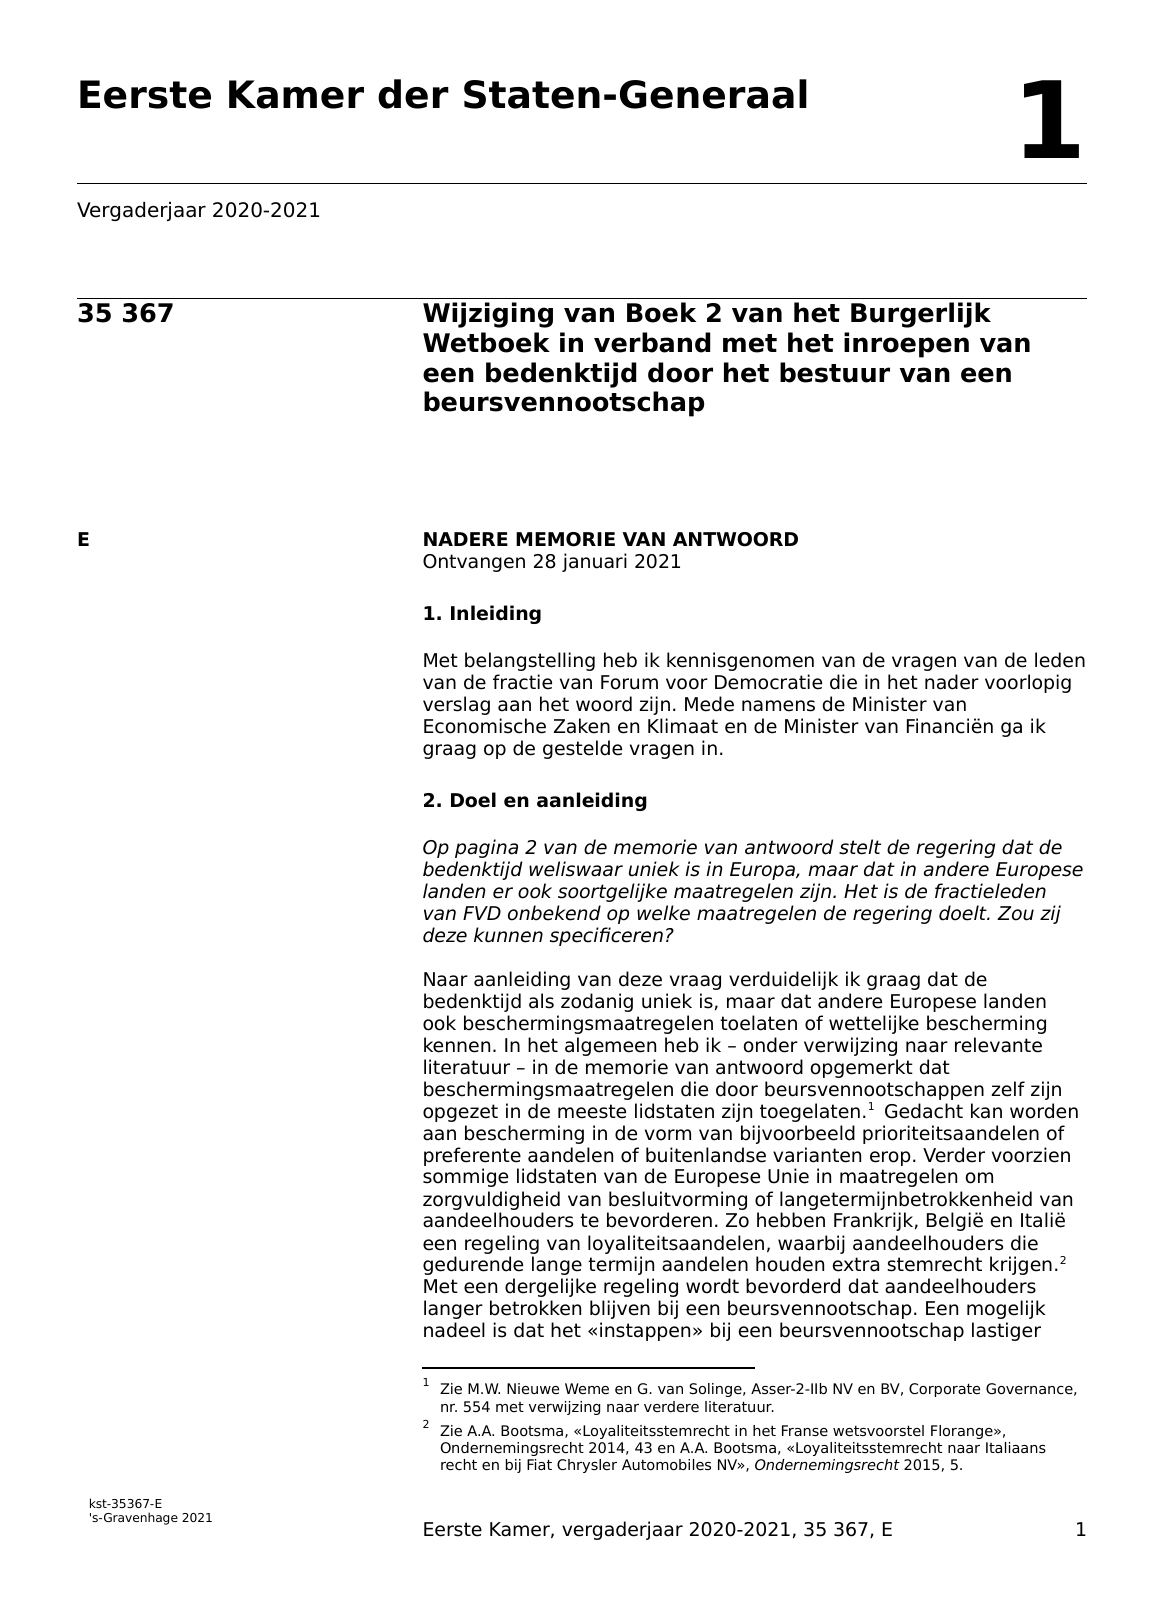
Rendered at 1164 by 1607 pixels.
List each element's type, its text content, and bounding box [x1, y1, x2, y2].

text Ontvangen 28 januari 2021 [422, 551, 1087, 573]
text Zie M.W. Nieuwe Weme en G. van Solinge, Asser-2-IIb NV en BV, Corporate Governance, nr. 554 met verwijzing naar verdere literatuur. [422, 1377, 1087, 1416]
text 's-Gravenhage 2021 [88, 1511, 323, 1525]
subtitle E NADERE MEMORIE VAN ANTWOORD [77, 529, 1087, 551]
text Naar aanleiding van deze vraag verduidelijk ik graag dat de bedenktijd als zodanig uniek is, maar dat andere Europese landen ook beschermingsmaatregelen toelaten of wettelijke bescherming kennen. In het algemeen heb ik – onder verwijzing naar relevante literatuur – in de memorie van antwoord opgemerkt dat beschermingsmaatregelen die door beursvennootschappen zelf zijn opgezet in de meeste lidstaten zijn toegelaten. Gedacht kan worden aan bescherming in de vorm van bijvoorbeeld prioriteitsaandelen of preferente aandelen of buitenlandse varianten erop. Verder voorzien sommige lidstaten van de Europese Unie in maatregelen om zorgvuldigheid van besluitvorming of langetermijnbetrokkenheid van aandeelhouders te bevorderen. Zo hebben Frankrijk, België en Italië een regeling van loyaliteitsaandelen, waarbij aandeelhouders die gedurende lange termijn aandelen houden extra stemrecht krijgen. Met een dergelijke regeling wordt bevorderd dat aandeelhouders langer betrokken blijven bij een beursvennootschap. Een mogelijk nadeel is dat het «instappen» bij een beursvennootschap lastiger [422, 969, 1087, 1342]
table_header 1 [886, 59, 1087, 183]
table_cell Vergaderjaar 2020-2021 [77, 184, 1087, 298]
subtitle 2. Doel en aanleiding [422, 789, 1087, 812]
text Op pagina 2 van de memorie van antwoord stelt de regering dat de bedenktijd weliswaar uniek is in Europa, maar dat in andere Europese landen er ook soortgelijke maatregelen zijn. Het is de fractieleden van FVD onbekend op welke maatregelen de regering doelt. Zou zij deze kunnen specificeren? [422, 837, 1087, 946]
text Zie A.A. Bootsma, «Loyaliteitsstemrecht in het Franse wetsvoorstel Florange», Ondernemingsrecht 2014, 43 en A.A. Bootsma, «Loyaliteitsstemrecht naar Italiaans recht en bij Fiat Chrysler Automobiles NV», Ondernemingsrecht 2015, 5. [422, 1418, 1087, 1474]
text kst-35367-E [88, 1497, 323, 1511]
table_header Eerste Kamer der Staten-Generaal [77, 59, 886, 183]
subtitle 1. Inleiding [422, 603, 1087, 625]
subtitle 35 367 Wijziging van Boek 2 van het Burgerlijk Wetboek in verband met het inroepen van een bedenktijd door het bestuur van een beursvennootschap [77, 299, 1087, 418]
text Met belangstelling heb ik kennisgenomen van de vragen van de leden van de fractie van Forum voor Democratie die in het nader voorlopig verslag aan het woord zijn. Mede namens de Minister van Economische Zaken en Klimaat en de Minister van Financiën ga ik graag op de gestelde vragen in. [422, 650, 1087, 759]
